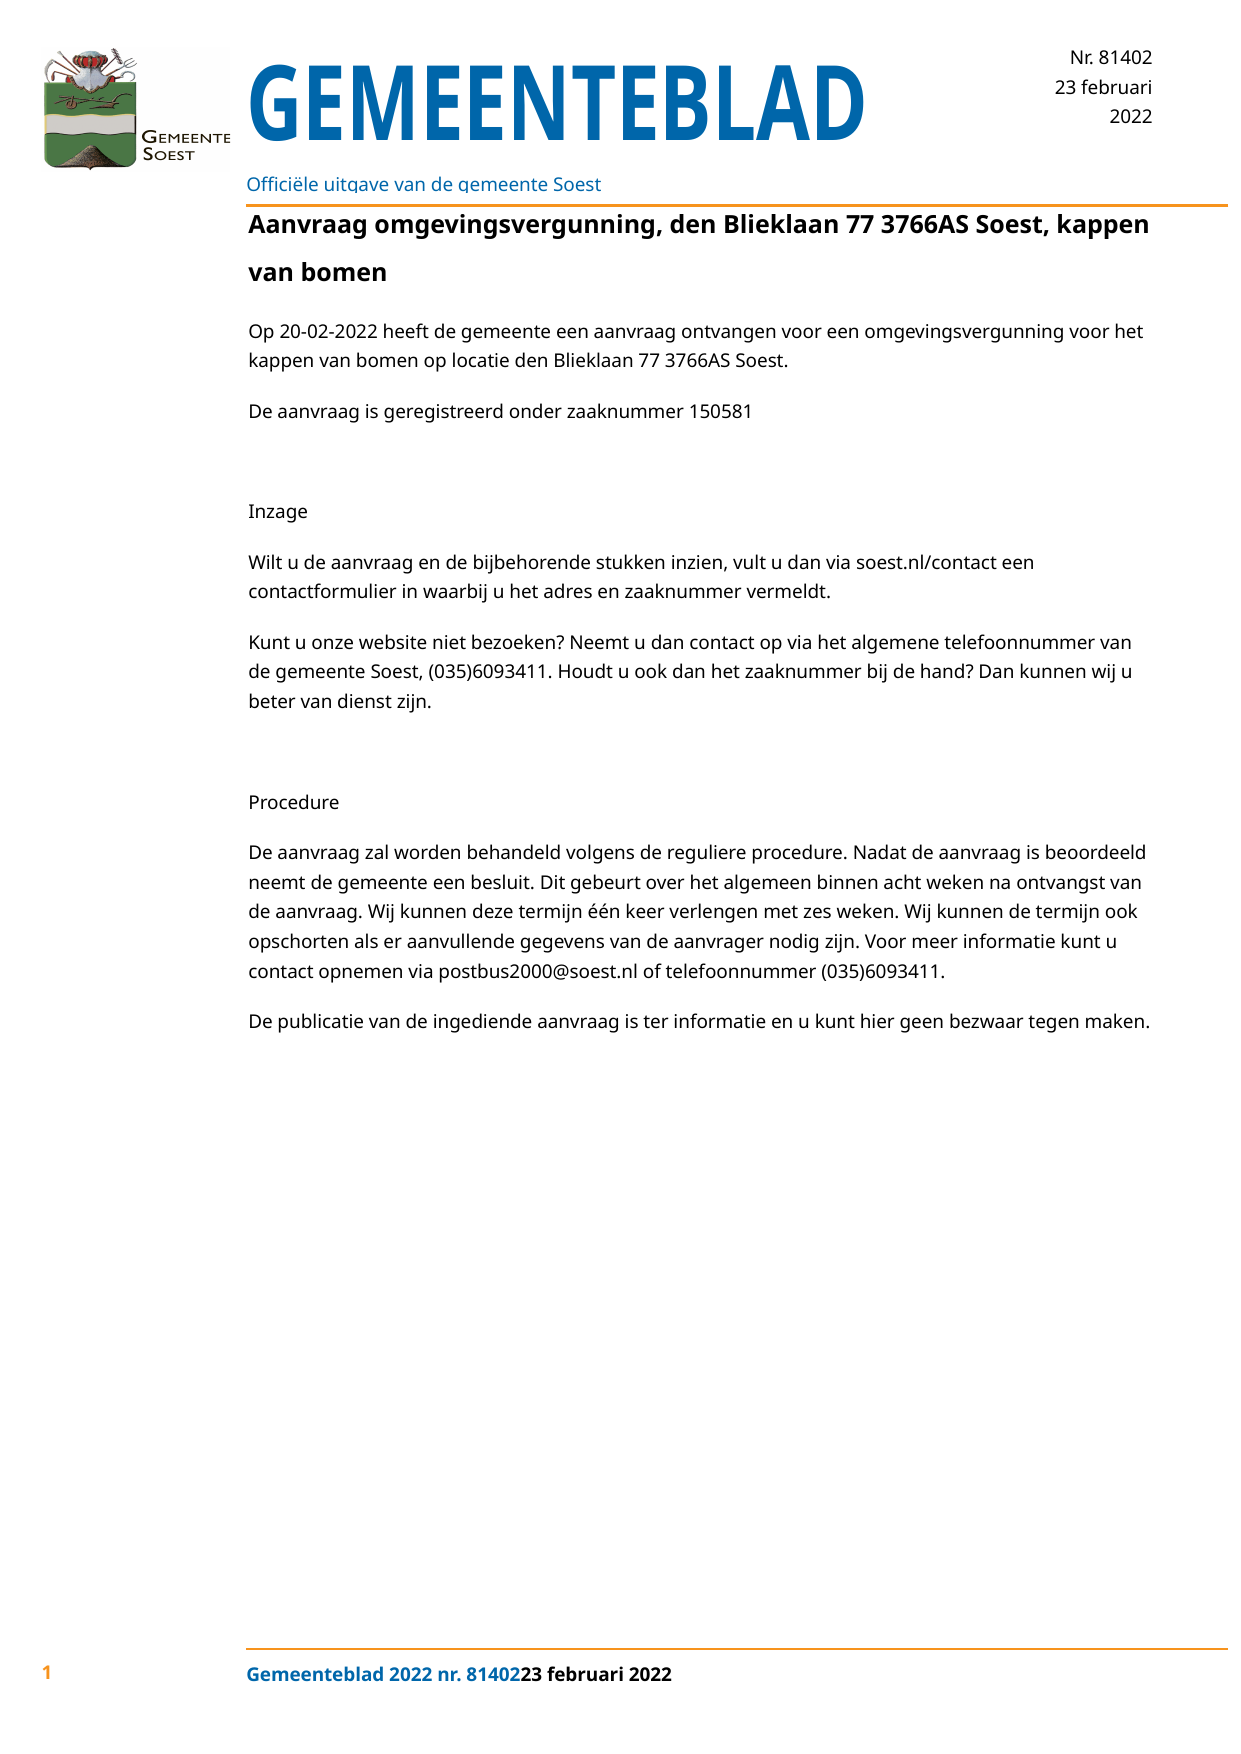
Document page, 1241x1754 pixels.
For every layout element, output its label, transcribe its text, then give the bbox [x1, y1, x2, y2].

text De publicatie van de ingediende aanvraag is ter informatie en u kunt hier geen bezwaar tegen maken. [248, 1008, 1152, 1034]
text Kunt u onze website niet bezoeken? Neemt u dan contact op via het algemene telefoonnummer van de gemeente Soest, (035)6093411. Houdt u ook dan het zaaknummer bij de hand? Dan kunnen wij u beter van dienst zijn. [248, 629, 1152, 714]
text De aanvraag is geregistreerd onder zaaknummer 150581 [248, 398, 1152, 424]
picture [41, 47, 231, 172]
text De aanvraag zal worden behandeld volgens de reguliere procedure. Nadat de aanvraag is beoordeeld neemt de gemeente een besluit. Dit gebeurt over het algemeen binnen acht weken na ontvangst van de aanvraag. Wij kunnen deze termijn één keer verlengen met zes weken. Wij kunnen de termijn ook opschorten als er aanvullende gegevens van de aanvrager nodig zijn. Voor meer informatie kunt u contact opnemen via postbus2000@soest.nl of telefoonnummer (035)6093411. [248, 839, 1152, 984]
text Inzage [248, 499, 1152, 524]
text Aanvraag omgevingsvergunning, den Blieklaan 77 3766AS Soest, kappen van bomen [248, 207, 1152, 288]
text Op 20-02-2022 heeft de gemeente een aanvraag ontvangen voor een omgevingsvergunning voor het kappen van bomen op locatie den Blieklaan 77 3766AS Soest. [248, 318, 1152, 373]
text Wilt u de aanvraag en de bijbehorende stukken inzien, vult u dan via soest.nl/contact een contactformulier in waarbij u het adres en zaaknummer vermeldt. [248, 549, 1152, 604]
text Procedure [248, 789, 1152, 815]
